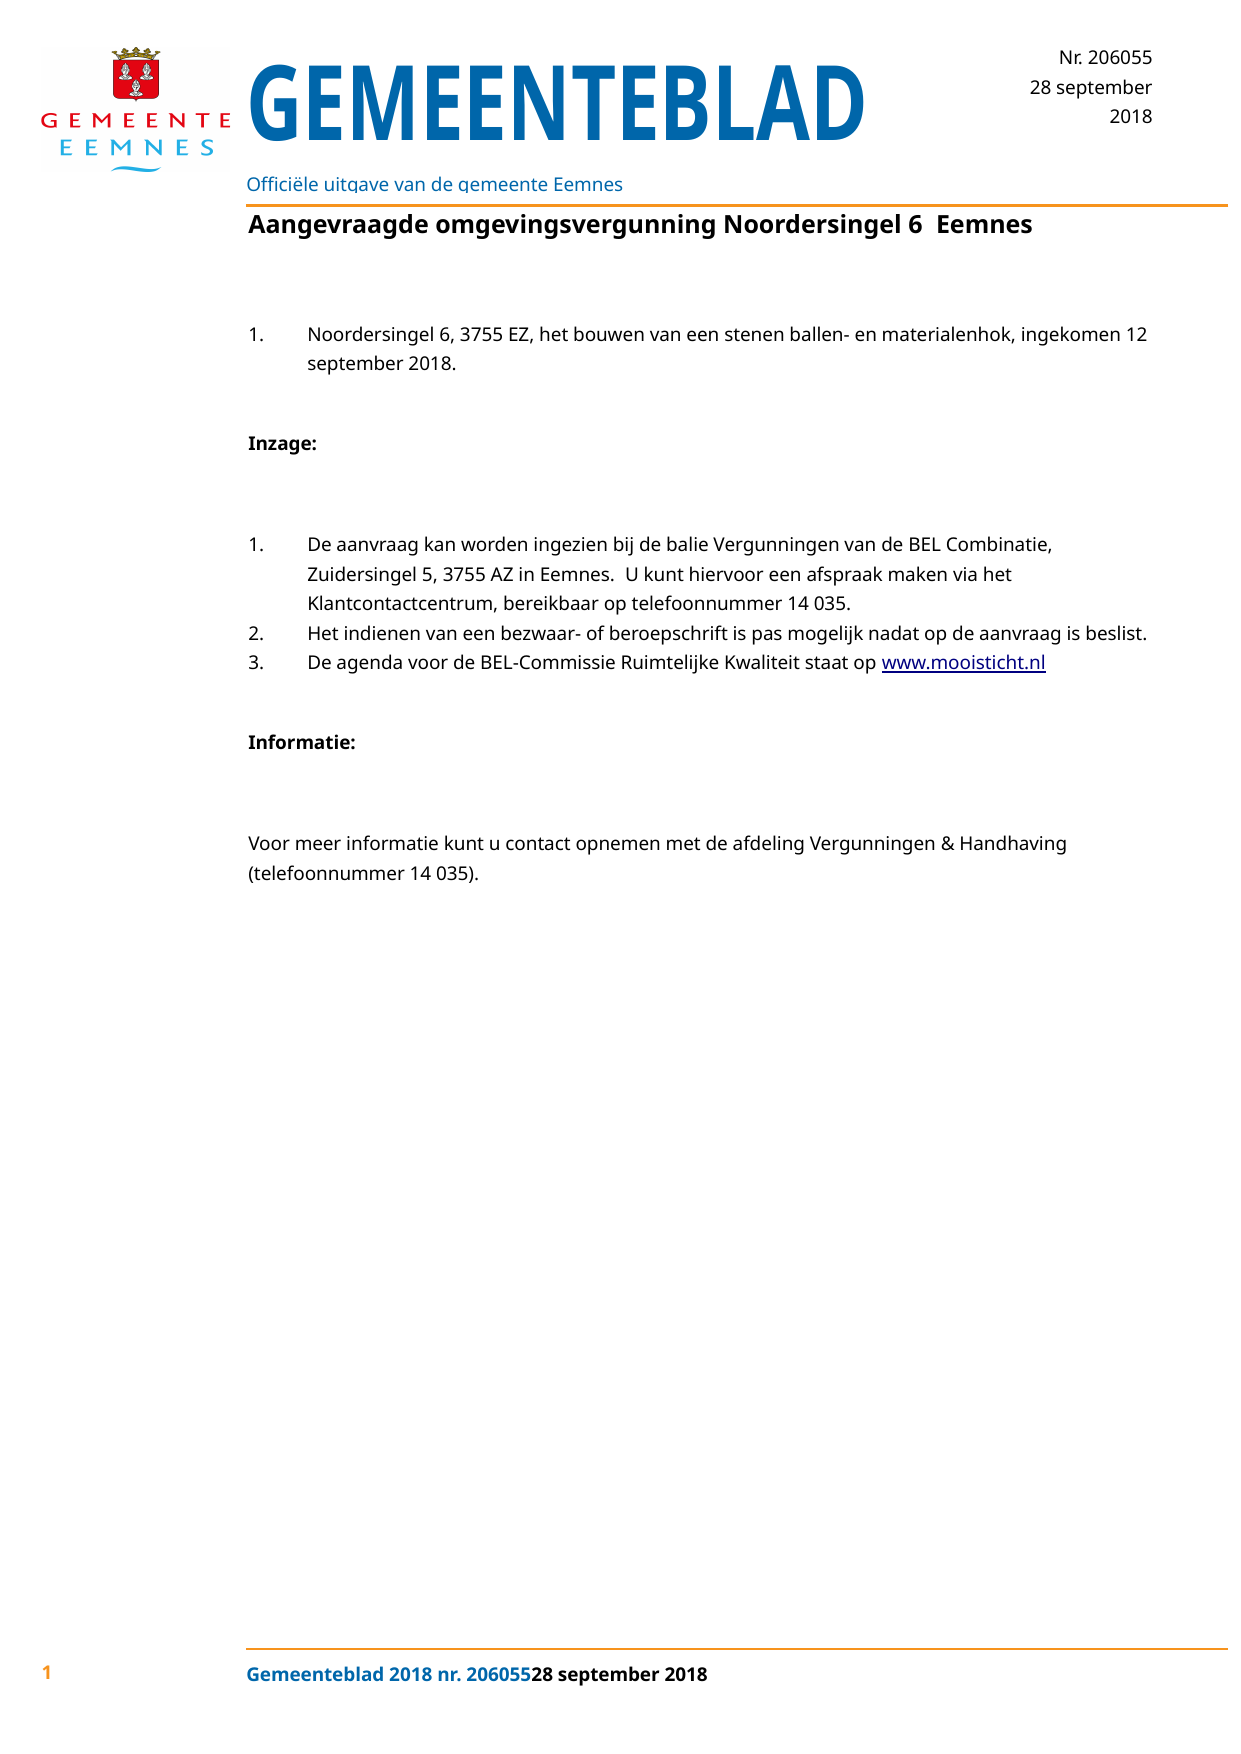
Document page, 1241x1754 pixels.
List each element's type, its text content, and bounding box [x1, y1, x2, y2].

text Voor meer informatie kunt u contact opnemen met de afdeling Vergunningen & Handhaving (telefoonnummer 14 035). [248, 830, 1152, 886]
text Aangevraagde omgevingsvergunning Noordersingel 6 Eemnes [248, 207, 1152, 241]
list De agenda voor de BEL-Commissie Ruimtelijke Kwaliteit staat op www.mooisticht.nl [248, 649, 1152, 675]
text Inzage: [248, 430, 1152, 456]
text Informatie: [248, 729, 1152, 755]
list Het indienen van een bezwaar- of beroepschrift is pas mogelijk nadat op de aanvraag is beslist. [248, 620, 1152, 646]
picture [41, 47, 231, 172]
list Noordersingel 6, 3755 EZ, het bouwen van een stenen ballen- en materialenhok, ingekomen 12 september 2018. [248, 321, 1152, 376]
list De aanvraag kan worden ingezien bij de balie Vergunningen van de BEL Combinatie, Zuidersingel 5, 3755 AZ in Eemnes. U kunt hiervoor een afspraak maken via het Klantcontactcentrum, bereikbaar op telefoonnummer 14 035. [248, 531, 1152, 616]
